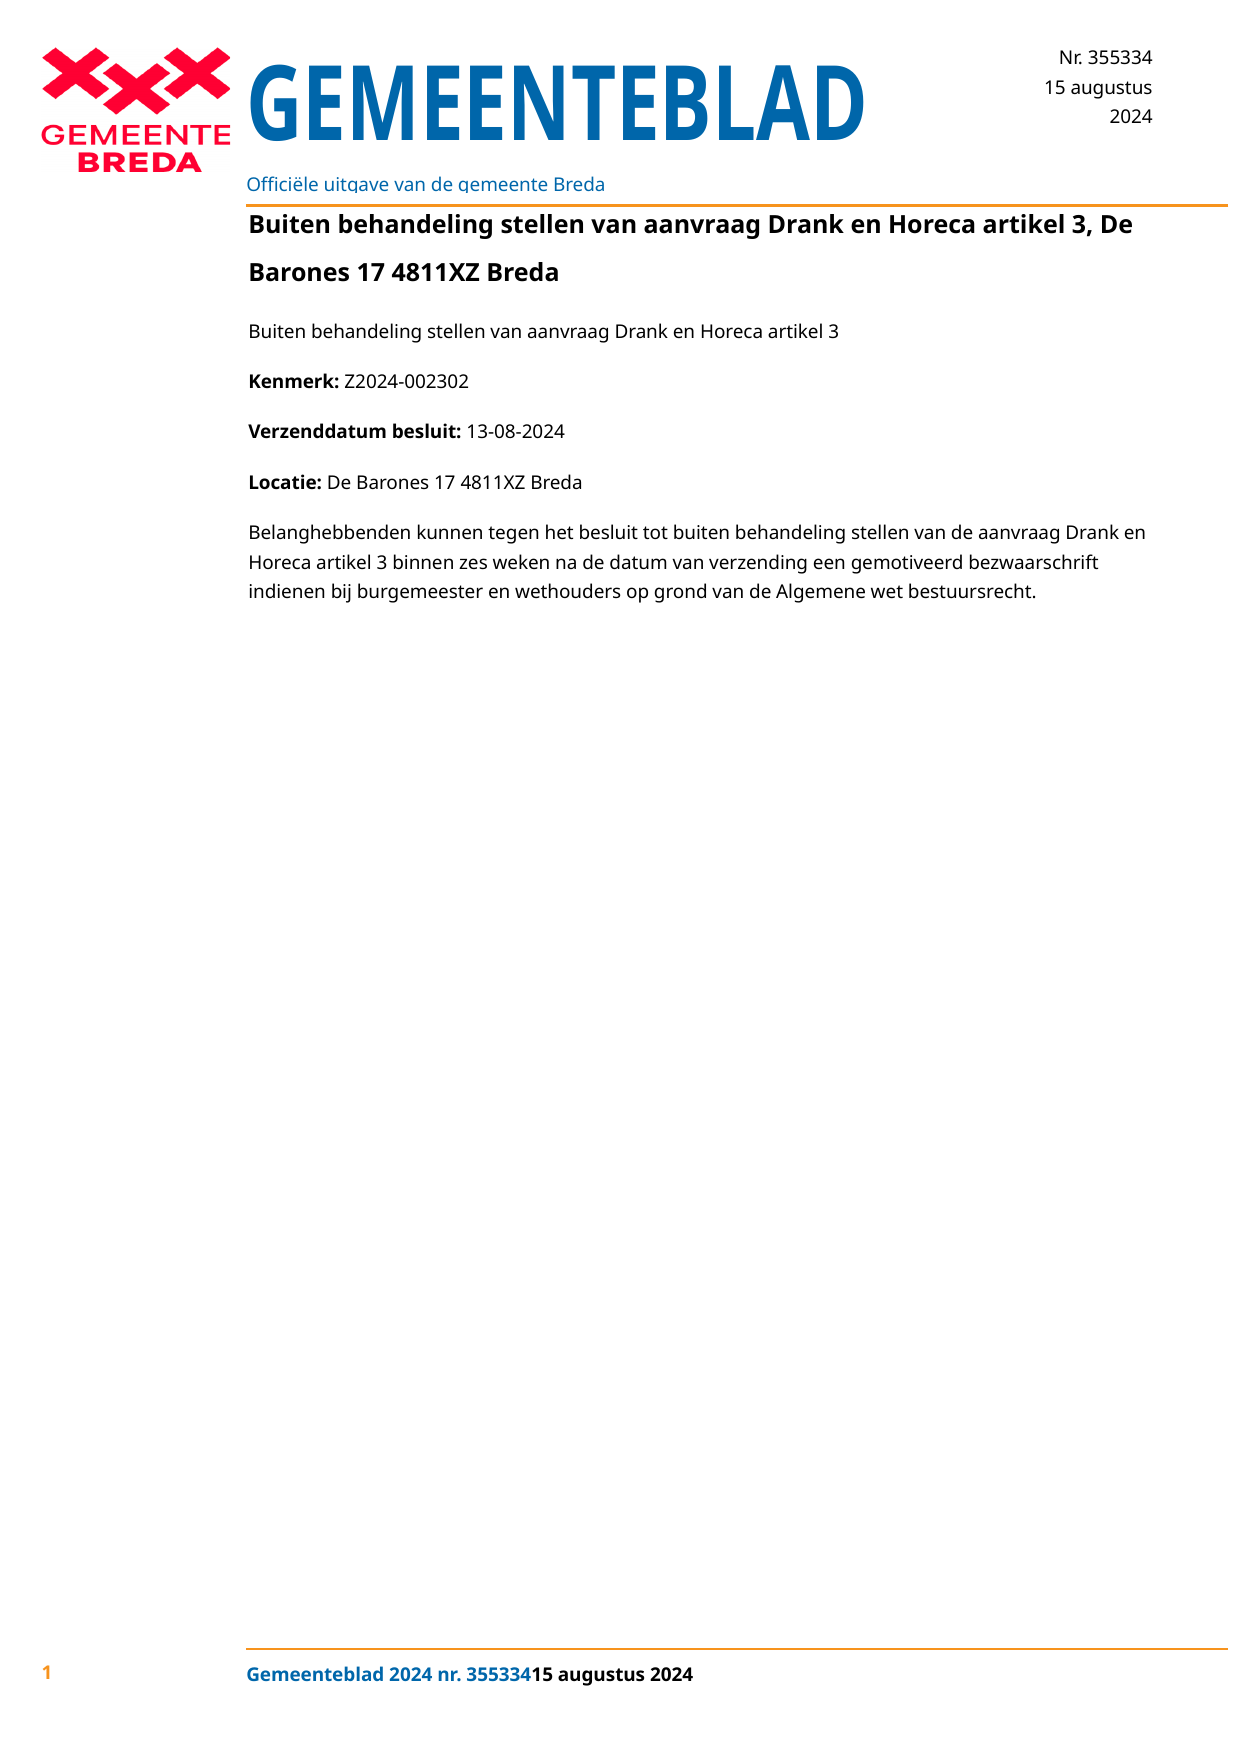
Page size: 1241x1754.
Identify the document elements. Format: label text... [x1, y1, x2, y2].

text Locatie: De Barones 17 4811XZ Breda [248, 469, 1152, 495]
text Belanghebbenden kunnen tegen het besluit tot buiten behandeling stellen van de aanvraag Drank en Horeca artikel 3 binnen zes weken na de datum van verzending een gemotiveerd bezwaarschrift indienen bij burgemeester en wethouders op grond van de Algemene wet bestuursrecht. [248, 519, 1152, 604]
text Buiten behandeling stellen van aanvraag Drank en Horeca artikel 3, De Barones 17 4811XZ Breda [248, 207, 1152, 288]
picture [41, 47, 231, 172]
text Buiten behandeling stellen van aanvraag Drank en Horeca artikel 3 [248, 318, 1152, 344]
text Verzenddatum besluit: 13-08-2024 [248, 419, 1152, 444]
text Kenmerk: Z2024-002302 [248, 368, 1152, 394]
